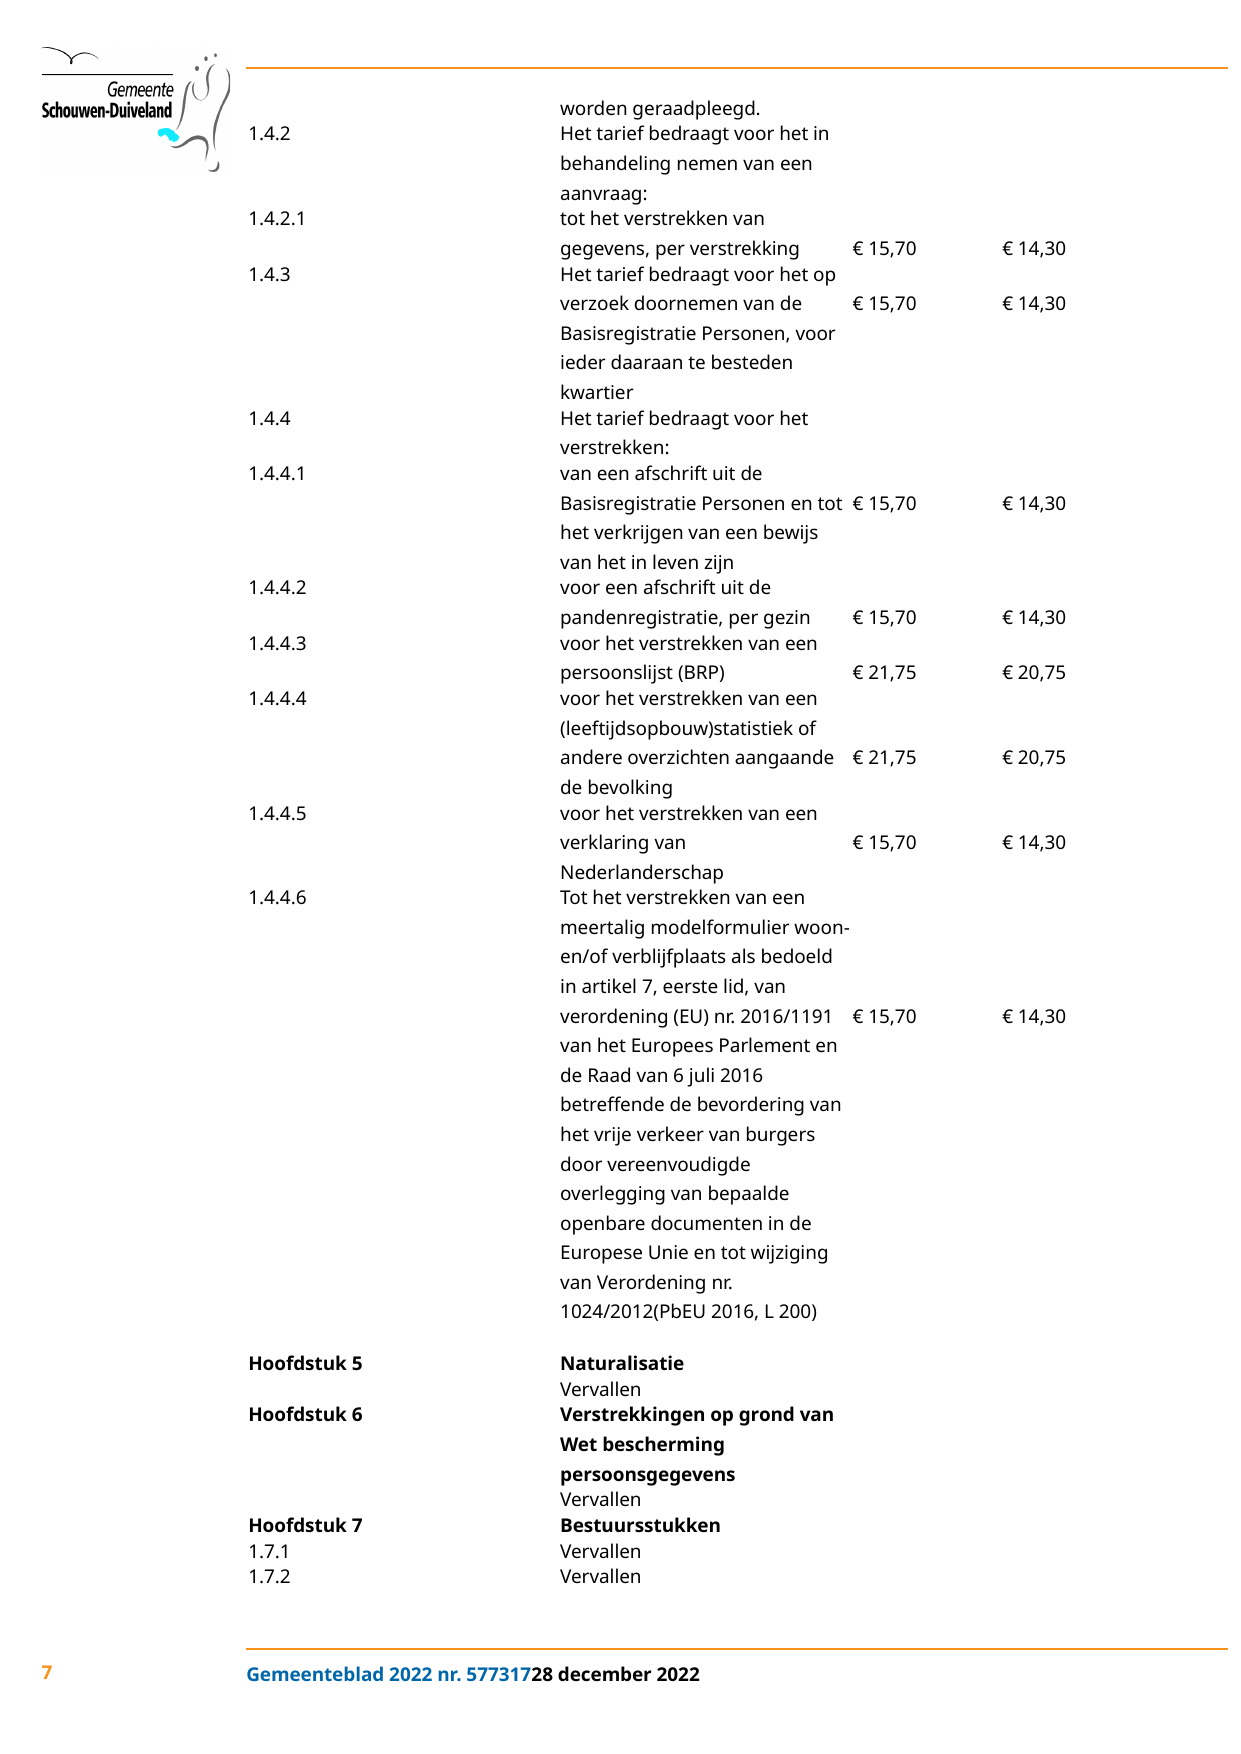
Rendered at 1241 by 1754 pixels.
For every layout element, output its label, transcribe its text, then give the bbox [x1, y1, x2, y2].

table_cell 1.4.4.5 [248, 800, 560, 884]
table_cell van een afschrift uit de Basisregistratie Personen en tot het verkrijgen van een bewijs van het in leven zijn [560, 460, 852, 574]
table_cell [1002, 1564, 1152, 1589]
table_cell € 15,70 [853, 205, 1002, 261]
table_cell 1.7.1 [248, 1538, 560, 1564]
table_cell € 15,70 [853, 885, 1002, 1324]
table_cell 1.4.4.3 [248, 630, 560, 685]
table_cell [853, 121, 1002, 205]
table_cell 1.4.4 [248, 405, 560, 460]
table_cell Hoofdstuk 5 [248, 1350, 560, 1376]
table_cell [853, 1325, 1002, 1350]
table_cell 1.4.4.1 [248, 460, 560, 574]
table_cell 1.4.4.4 [248, 685, 560, 800]
picture [41, 47, 231, 172]
table_cell 1.4.4.6 [248, 885, 560, 1324]
table_cell [1002, 405, 1152, 460]
table_cell Hoofdstuk 7 [248, 1512, 560, 1538]
table_cell Het tarief bedraagt voor het op verzoek doornemen van de Basisregistratie Personen, voor ieder daaraan te besteden kwartier [560, 261, 852, 405]
table_cell [1002, 1512, 1152, 1538]
table_cell [853, 1402, 1002, 1487]
table_cell voor een afschrift uit de pandenregistratie, per gezin [560, 575, 852, 630]
table_cell [248, 1487, 560, 1512]
table_cell [1002, 95, 1152, 121]
table_cell 1.7.2 [248, 1564, 560, 1589]
table_cell Bestuursstukken [560, 1512, 852, 1538]
table_cell € 15,70 [853, 800, 1002, 884]
table_cell Naturalisatie [560, 1350, 852, 1376]
table_cell [248, 1325, 560, 1350]
table_cell € 21,75 [853, 630, 1002, 685]
table_cell worden geraadpleegd. [560, 95, 852, 121]
table_cell [853, 1512, 1002, 1538]
table_cell [1002, 1538, 1152, 1564]
table_cell Het tarief bedraagt voor het verstrekken: [560, 405, 852, 460]
table_cell [853, 1376, 1002, 1402]
table_cell [853, 1538, 1002, 1564]
table_cell tot het verstrekken van gegevens, per verstrekking [560, 205, 852, 261]
table_cell Vervallen [560, 1376, 852, 1402]
table_cell voor het verstrekken van een persoonslijst (BRP) [560, 630, 852, 685]
table_cell € 15,70 [853, 460, 1002, 574]
table_cell € 21,75 [853, 685, 1002, 800]
table_cell Hoofdstuk 6 [248, 1402, 560, 1487]
table_cell € 20,75 [1002, 630, 1152, 685]
table_cell € 20,75 [1002, 685, 1152, 800]
table_cell € 14,30 [1002, 800, 1152, 884]
table_cell [1002, 121, 1152, 205]
table_cell € 15,70 [853, 575, 1002, 630]
table_cell [1002, 1487, 1152, 1512]
table_cell [560, 1325, 852, 1350]
table_cell [1002, 1350, 1152, 1376]
table_cell 1.4.2.1 [248, 205, 560, 261]
table_cell voor het verstrekken van een (leeftijdsopbouw)statistiek of andere overzichten aangaande de bevolking [560, 685, 852, 800]
table_cell [248, 95, 560, 121]
table_cell € 14,30 [1002, 460, 1152, 574]
table_cell [1002, 1325, 1152, 1350]
table_cell Vervallen [560, 1538, 852, 1564]
table_cell € 14,30 [1002, 885, 1152, 1324]
table_cell Vervallen [560, 1564, 852, 1589]
table_cell [853, 1564, 1002, 1589]
table_cell 1.4.3 [248, 261, 560, 405]
table_cell € 15,70 [853, 261, 1002, 405]
table_cell € 14,30 [1002, 205, 1152, 261]
table_cell 1.4.4.2 [248, 575, 560, 630]
table_cell [1002, 1402, 1152, 1487]
table_cell € 14,30 [1002, 261, 1152, 405]
table_cell [248, 1376, 560, 1402]
table_cell [853, 95, 1002, 121]
table_cell € 14,30 [1002, 575, 1152, 630]
table_cell [1002, 1376, 1152, 1402]
table_cell [853, 1350, 1002, 1376]
table_cell [853, 405, 1002, 460]
table_cell [853, 1487, 1002, 1512]
table_cell Tot het verstrekken van een meertalig modelformulier woon-en/of verblijfplaats als bedoeld in artikel 7, eerste lid, van verordening (EU) nr. 2016/1191 van het Europees Parlement en de Raad van 6 juli 2016 betreffende de bevordering van het vrije verkeer van burgers door vereenvoudigde overlegging van bepaalde openbare documenten in de Europese Unie en tot wijziging van Verordening nr. 1024/2012(PbEU 2016, L 200) [560, 885, 852, 1324]
table_cell Verstrekkingen op grond van Wet bescherming persoonsgegevens [560, 1402, 852, 1487]
table_cell 1.4.2 [248, 121, 560, 205]
table_cell Het tarief bedraagt voor het in behandeling nemen van een aanvraag: [560, 121, 852, 205]
table_cell voor het verstrekken van een verklaring van Nederlanderschap [560, 800, 852, 884]
table_cell Vervallen [560, 1487, 852, 1512]
